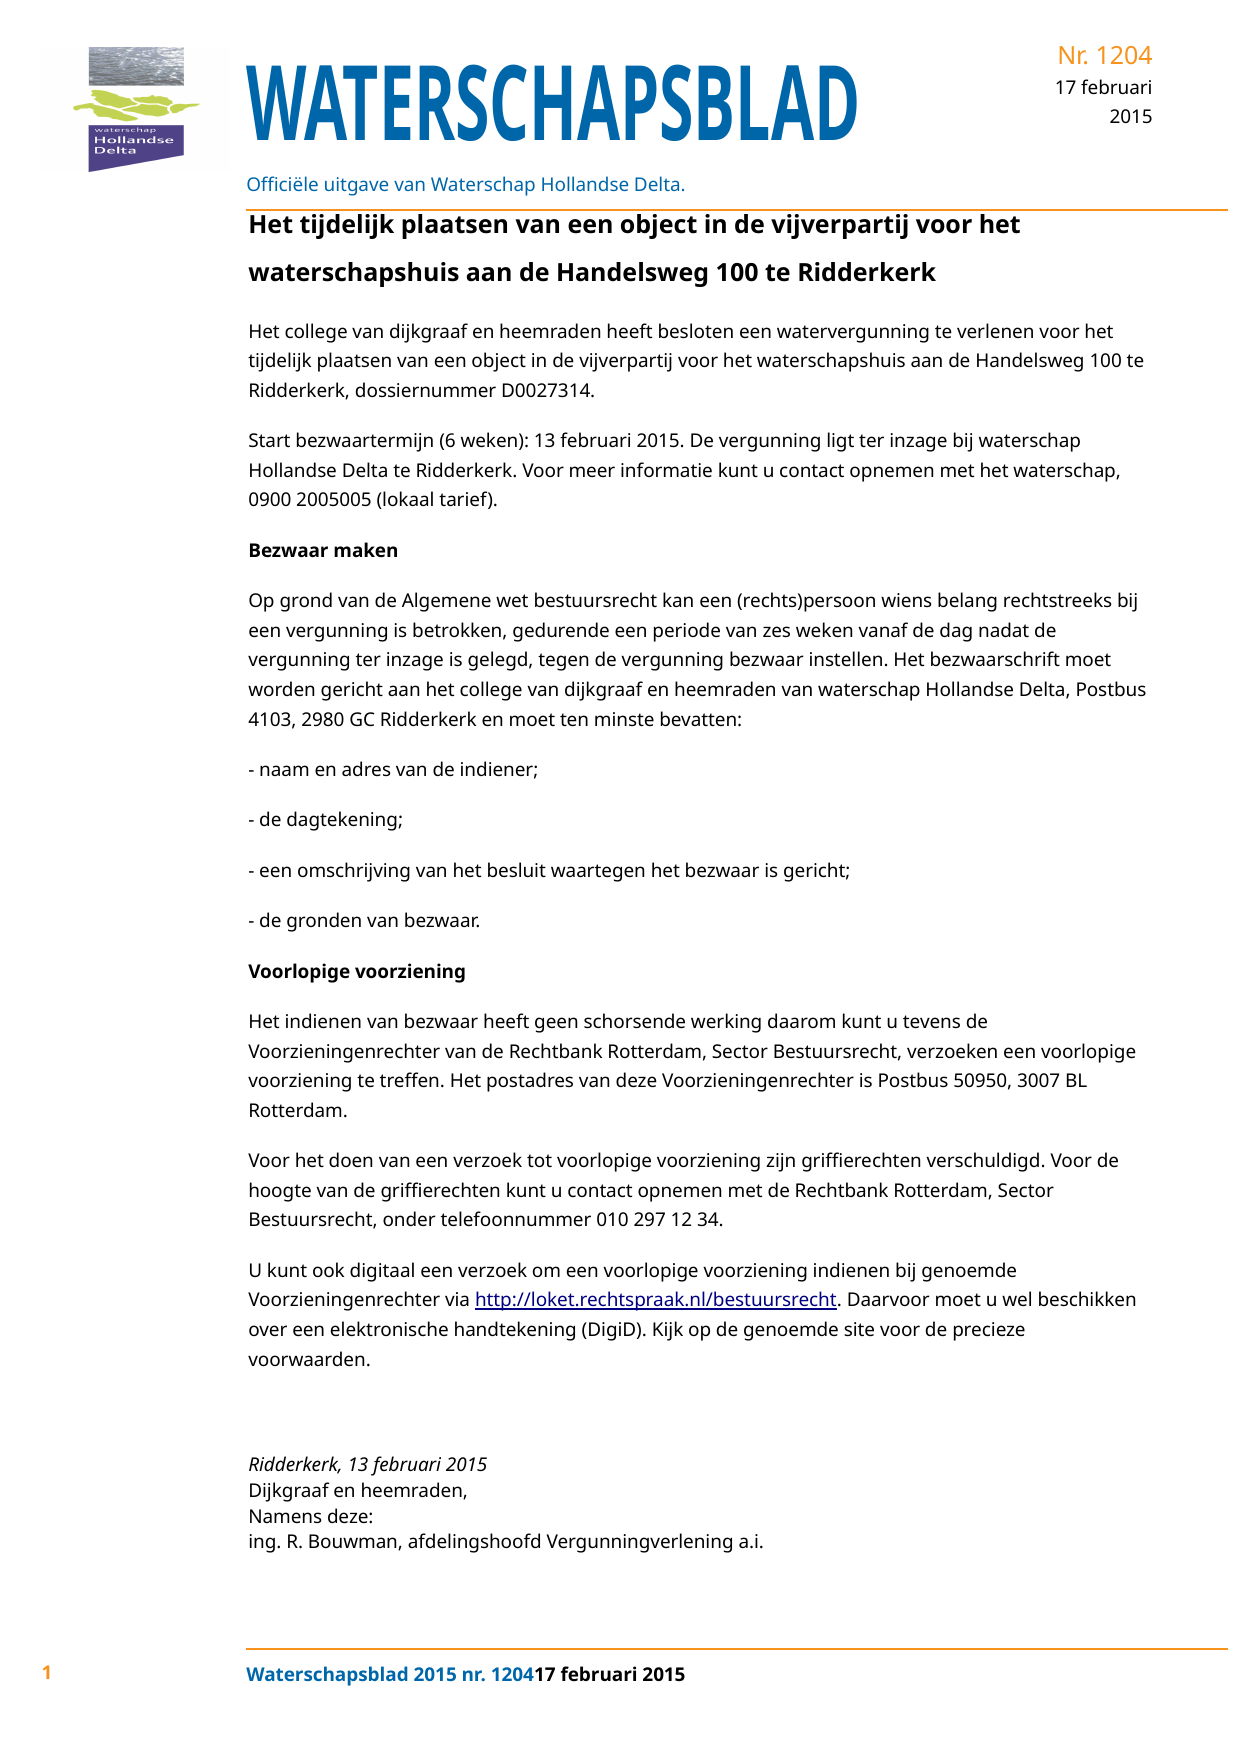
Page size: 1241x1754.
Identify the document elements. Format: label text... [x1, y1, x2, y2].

text - een omschrijving van het besluit waartegen het bezwaar is gericht; [248, 857, 1152, 883]
text - naam en adres van de indiener; [248, 756, 1152, 782]
text U kunt ook digitaal een verzoek om een voorlopige voorziening indienen bij genoemde Voorzieningenrechter via http://loket.rechtspraak.nl/bestuursrecht. Daarvoor moet u wel beschikken over een elektronische handtekening (DigiD). Kijk op de genoemde site voor de precieze voorwaarden. [248, 1257, 1152, 1372]
text Het tijdelijk plaatsen van een object in de vijverpartij voor het waterschapshuis aan de Handelsweg 100 te Ridderkerk [248, 211, 1152, 288]
text Bezwaar maken [248, 537, 1152, 563]
text Start bezwaartermijn (6 weken): 13 februari 2015. De vergunning ligt ter inzage bij waterschap Hollandse Delta te Ridderkerk. Voor meer informatie kunt u contact opnemen met het waterschap, 0900 2005005 (lokaal tarief). [248, 427, 1152, 512]
text Namens deze: [248, 1503, 1152, 1529]
text ing. R. Bouwman, afdelingshoofd Vergunningverlening a.i. [248, 1529, 1152, 1554]
text Voor het doen van een verzoek tot voorlopige voorziening zijn griffierechten verschuldigd. Voor de hoogte van de griffierechten kunt u contact opnemen met de Rechtbank Rotterdam, Sector Bestuursrecht, onder telefoonnummer 010 297 12 34. [248, 1147, 1152, 1232]
text Het college van dijkgraaf en heemraden heeft besloten een watervergunning te verlenen voor het tijdelijk plaatsen van een object in de vijverpartij voor het waterschapshuis aan de Handelsweg 100 te Ridderkerk, dossiernummer D0027314. [248, 318, 1152, 403]
text - de dagtekening; [248, 807, 1152, 832]
text Op grond van de Algemene wet bestuursrecht kan een (rechts)persoon wiens belang rechtstreeks bij een vergunning is betrokken, gedurende een periode van zes weken vanaf de dag nadat de vergunning ter inzage is gelegd, tegen de vergunning bezwaar instellen. Het bezwaarschrift moet worden gericht aan het college van dijkgraaf en heemraden van waterschap Hollandse Delta, Postbus 4103, 2980 GC Ridderkerk en moet ten minste bevatten: [248, 587, 1152, 732]
text Ridderkerk, 13 februari 2015 [248, 1452, 1152, 1477]
text Voorlopige voorziening [248, 958, 1152, 984]
text Dijkgraaf en heemraden, [248, 1477, 1152, 1503]
text - de gronden van bezwaar. [248, 907, 1152, 933]
text Het indienen van bezwaar heeft geen schorsende werking daarom kunt u tevens de Voorzieningenrechter van de Rechtbank Rotterdam, Sector Bestuursrecht, verzoeken een voorlopige voorziening te treffen. Het postadres van deze Voorzieningenrechter is Postbus 50950, 3007 BL Rotterdam. [248, 1008, 1152, 1123]
picture [41, 47, 231, 172]
